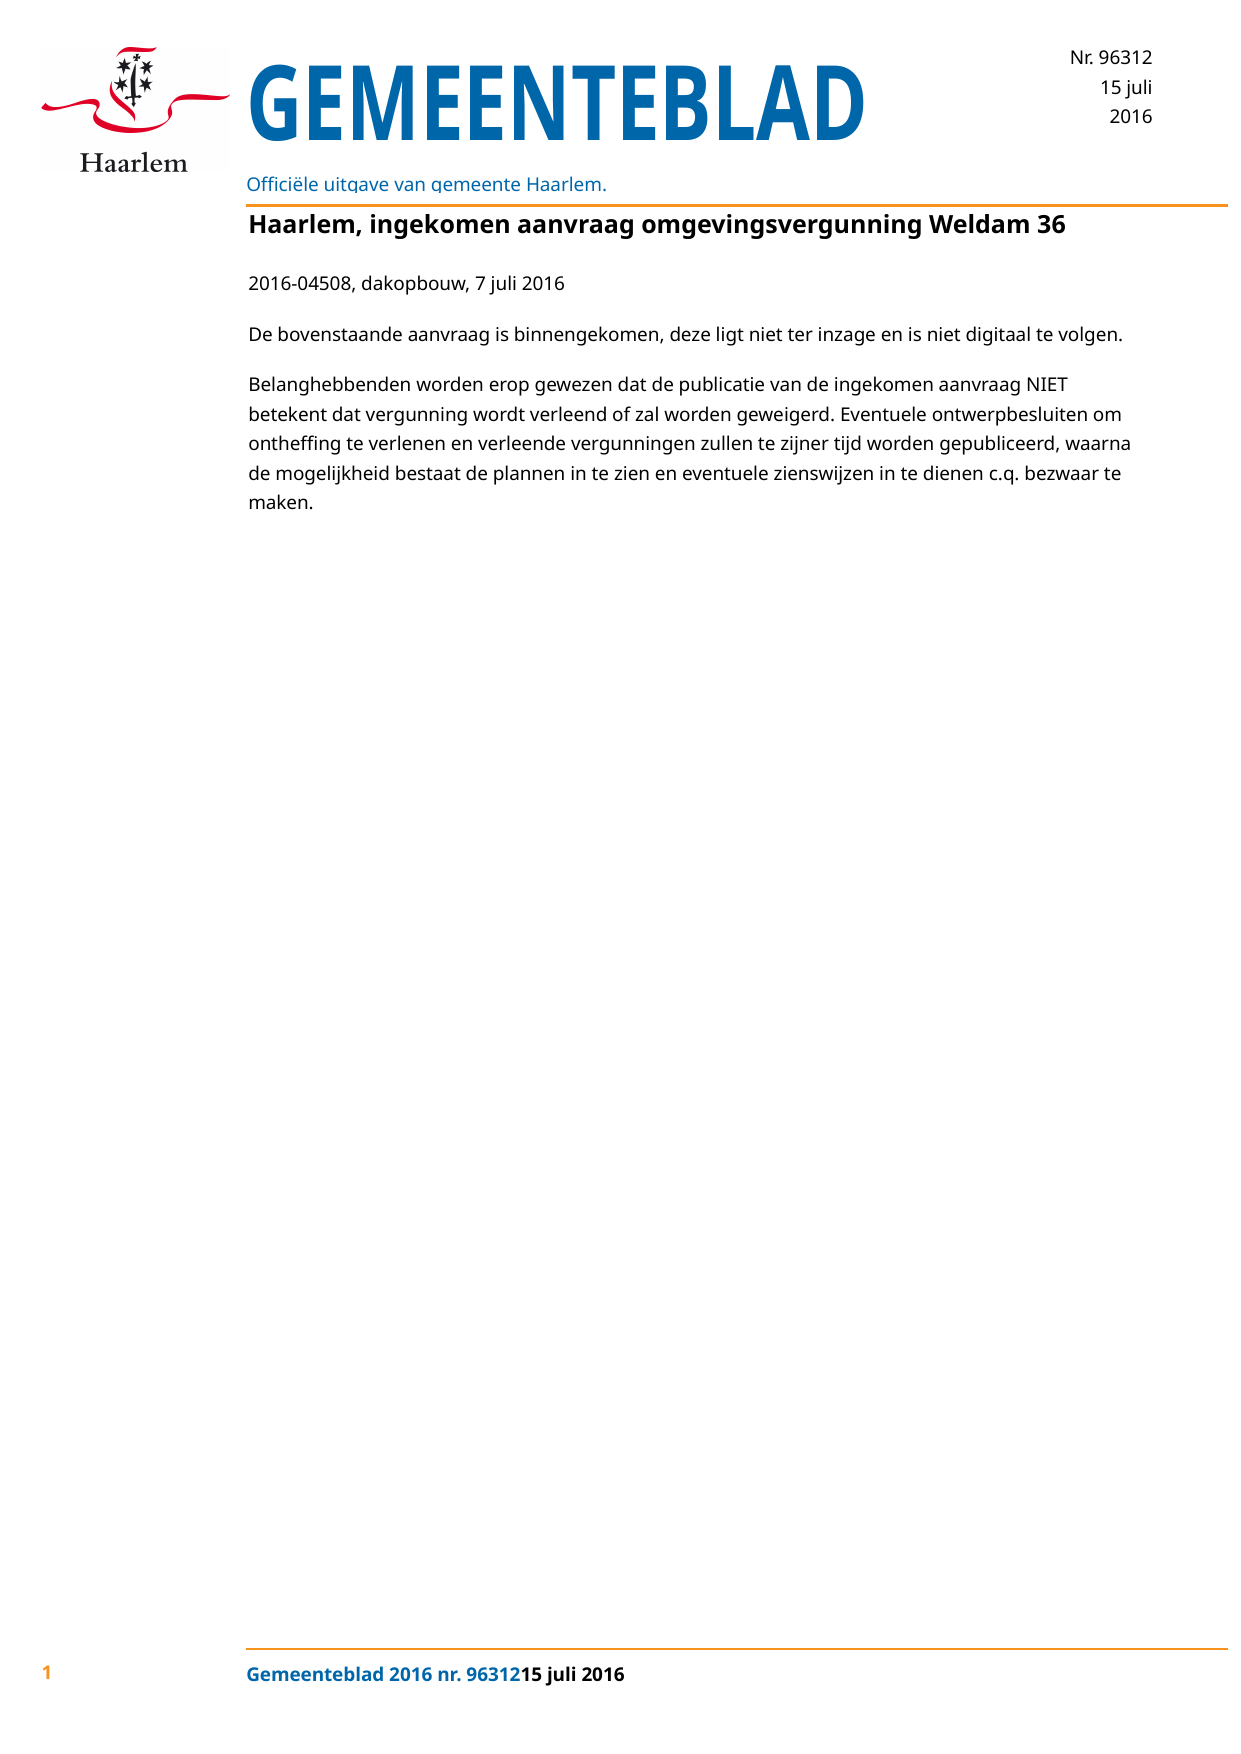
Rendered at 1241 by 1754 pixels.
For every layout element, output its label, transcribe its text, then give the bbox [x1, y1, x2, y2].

text 2016-04508, dakopbouw, 7 juli 2016 [248, 270, 1152, 296]
picture [41, 47, 231, 172]
text Haarlem, ingekomen aanvraag omgevingsvergunning Weldam 36 [248, 207, 1152, 241]
text De bovenstaande aanvraag is binnengekomen, deze ligt niet ter inzage en is niet digitaal te volgen. [248, 321, 1152, 346]
text Belanghebbenden worden erop gewezen dat de publicatie van de ingekomen aanvraag NIET betekent dat vergunning wordt verleend of zal worden geweigerd. Eventuele ontwerpbesluiten om ontheffing te verlenen en verleende vergunningen zullen te zijner tijd worden gepubliceerd, waarna de mogelijkheid bestaat de plannen in te zien en eventuele zienswijzen in te dienen c.q. bezwaar te maken. [248, 371, 1152, 515]
